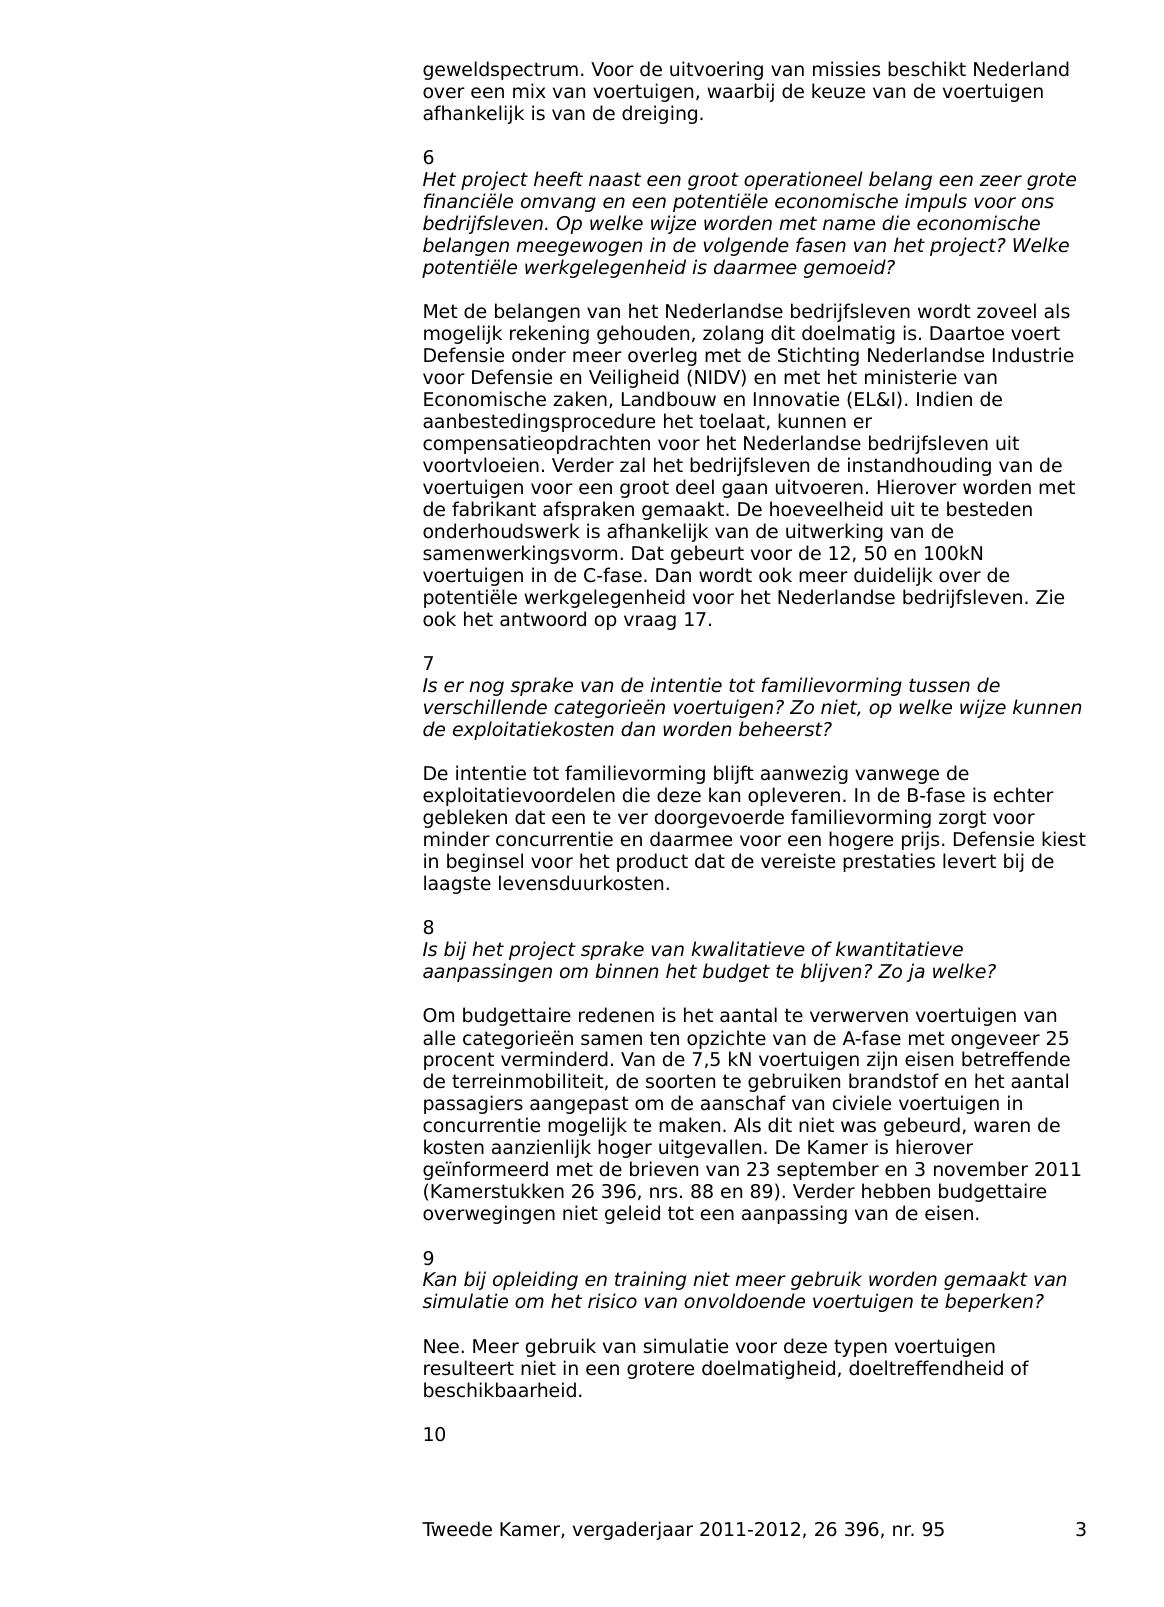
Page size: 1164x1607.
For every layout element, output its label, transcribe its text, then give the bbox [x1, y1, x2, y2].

text geweldspectrum. Voor de uitvoering van missies beschikt Nederland over een mix van voertuigen, waarbij de keuze van de voertuigen afhankelijk is van de dreiging. [422, 59, 1087, 125]
text Met de belangen van het Nederlandse bedrijfsleven wordt zoveel als mogelijk rekening gehouden, zolang dit doelmatig is. Daartoe voert Defensie onder meer overleg met de Stichting Nederlandse Industrie voor Defensie en Veiligheid (NIDV) en met het ministerie van Economische zaken, Landbouw en Innovatie (EL&I). Indien de aanbestedingsprocedure het toelaat, kunnen er compensatieopdrachten voor het Nederlandse bedrijfsleven uit voortvloeien. Verder zal het bedrijfsleven de instandhouding van de voertuigen voor een groot deel gaan uitvoeren. Hierover worden met de fabrikant afspraken gemaakt. De hoeveelheid uit te besteden onderhoudswerk is afhankelijk van de uitwerking van de samenwerkingsvorm. Dat gebeurt voor de 12, 50 en 100kN voertuigen in de C-fase. Dan wordt ook meer duidelijk over de potentiële werkgelegenheid voor het Nederlandse bedrijfsleven. Zie ook het antwoord op vraag 17. [422, 301, 1087, 631]
text Om budgettaire redenen is het aantal te verwerven voertuigen van alle categorieën samen ten opzichte van de A-fase met ongeveer 25 procent verminderd. Van de 7,5 kN voertuigen zijn eisen betreffende de terreinmobiliteit, de soorten te gebruiken brandstof en het aantal passagiers aangepast om de aanschaf van civiele voertuigen in concurrentie mogelijk te maken. Als dit niet was gebeurd, waren de kosten aanzienlijk hoger uitgevallen. De Kamer is hierover geïnformeerd met de brieven van 23 september en 3 november 2011 (Kamerstukken 26 396, nrs. 88 en 89). Verder hebben budgettaire overwegingen niet geleid tot een aanpassing van de eisen. [422, 1005, 1087, 1225]
text Is er nog sprake van de intentie tot familievorming tussen de verschillende categorieën voertuigen? Zo niet, op welke wijze kunnen de exploitatiekosten dan worden beheerst? [422, 675, 1087, 741]
text Is bij het project sprake van kwalitatieve of kwantitatieve aanpassingen om binnen het budget te blijven? Zo ja welke? [422, 939, 1087, 983]
text De intentie tot familievorming blijft aanwezig vanwege de exploitatievoordelen die deze kan opleveren. In de B-fase is echter gebleken dat een te ver doorgevoerde familievorming zorgt voor minder concurrentie en daarmee voor een hogere prijs. Defensie kiest in beginsel voor het product dat de vereiste prestaties levert bij de laagste levensduurkosten. [422, 763, 1087, 895]
text 7 [422, 653, 1087, 675]
text 6 [422, 147, 1087, 169]
text 8 [422, 917, 1087, 939]
text Nee. Meer gebruik van simulatie voor deze typen voertuigen resulteert niet in een grotere doelmatigheid, doeltreffendheid of beschikbaarheid. [422, 1336, 1087, 1401]
text 10 [422, 1424, 1087, 1446]
text Het project heeft naast een groot operationeel belang een zeer grote financiële omvang en een potentiële economische impuls voor ons bedrijfsleven. Op welke wijze worden met name die economische belangen meegewogen in de volgende fasen van het project? Welke potentiële werkgelegenheid is daarmee gemoeid? [422, 169, 1087, 279]
text Kan bij opleiding en training niet meer gebruik worden gemaakt van simulatie om het risico van onvoldoende voertuigen te beperken? [422, 1269, 1087, 1313]
text 9 [422, 1247, 1087, 1269]
